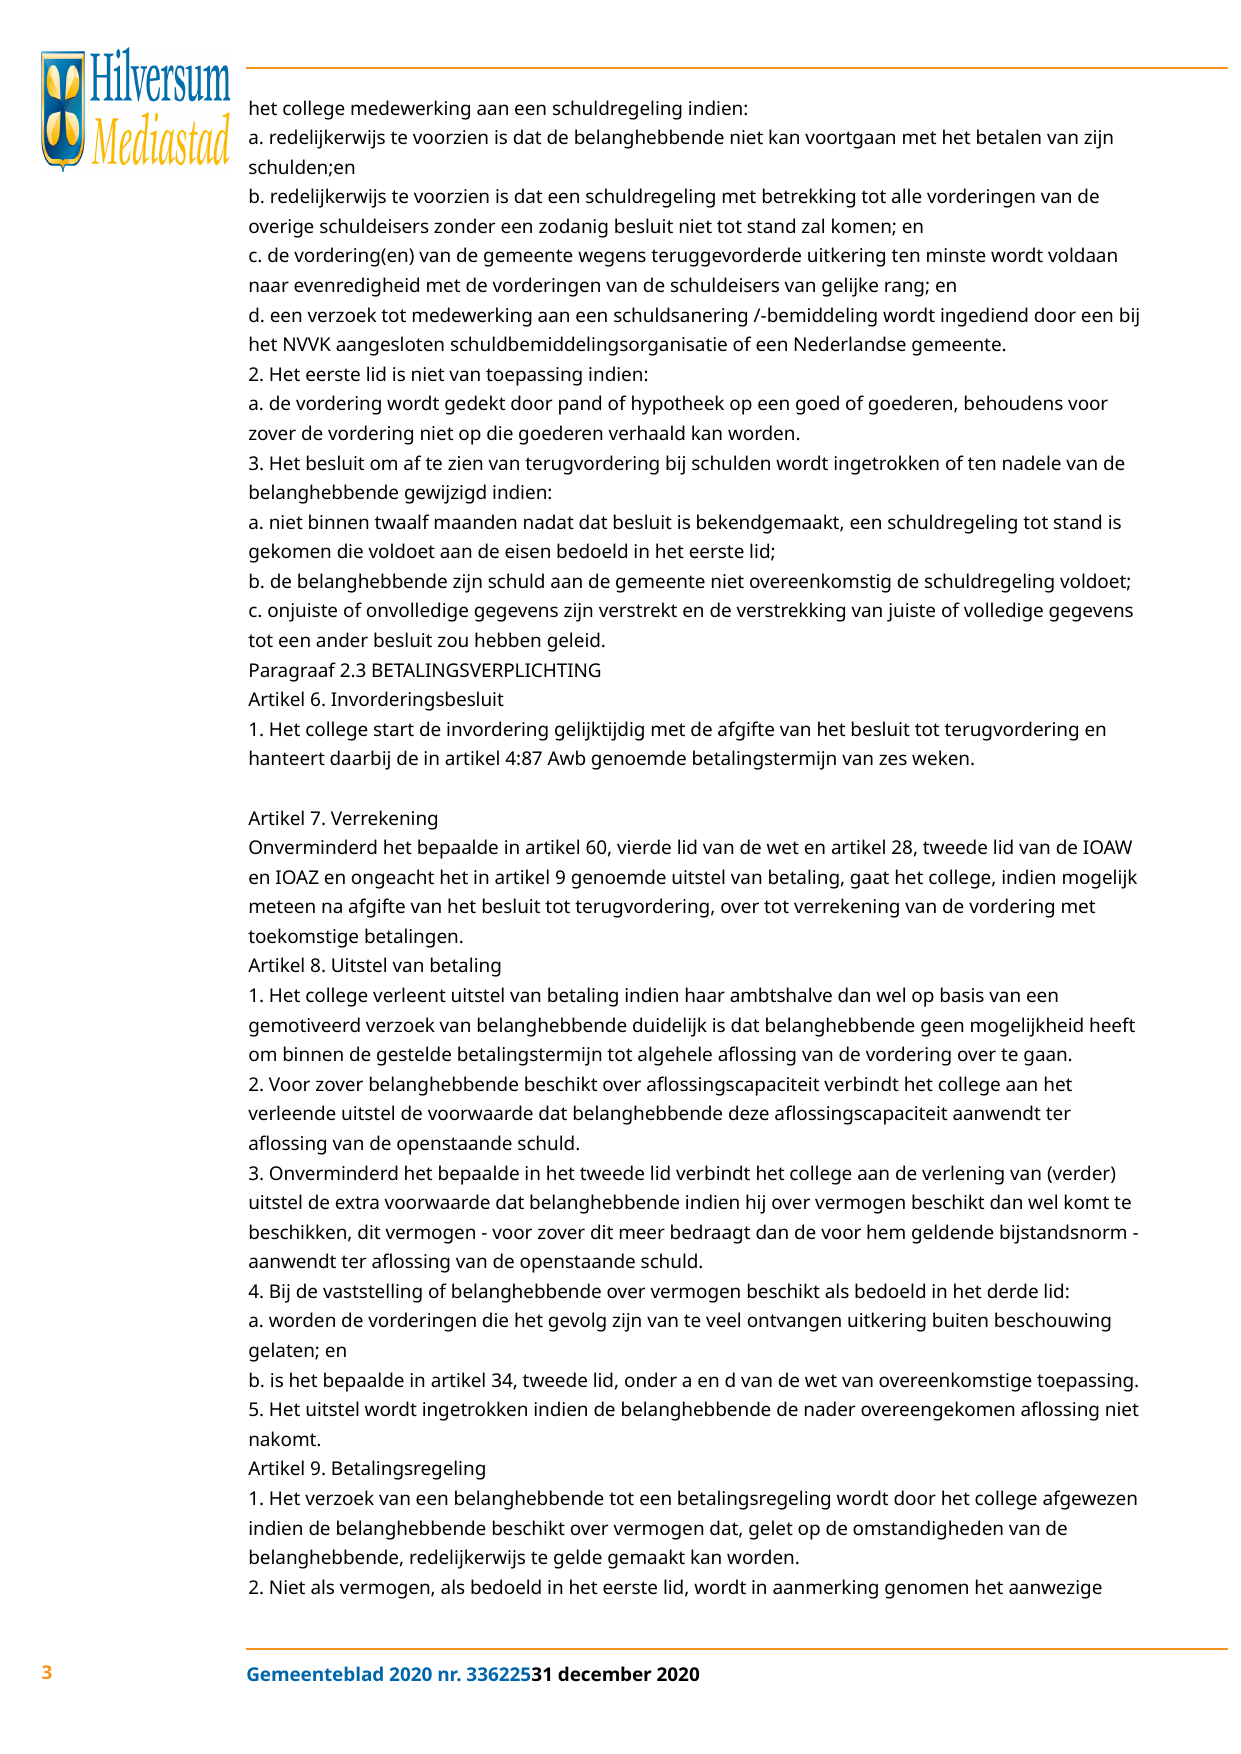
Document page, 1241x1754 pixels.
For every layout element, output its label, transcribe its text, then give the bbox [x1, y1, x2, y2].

text c. onjuiste of onvolledige gegevens zijn verstrekt en de verstrekking van juiste of volledige gegevens tot een ander besluit zou hebben geleid. [248, 598, 1152, 653]
text b. is het bepaalde in artikel 34, tweede lid, onder a en d van de wet van overeenkomstige toepassing. [248, 1367, 1152, 1393]
text 1. Het verzoek van een belanghebbende tot een betalingsregeling wordt door het college afgewezen indien de belanghebbende beschikt over vermogen dat, gelet op de omstandigheden van de belanghebbende, redelijkerwijs te gelde gemaakt kan worden. [248, 1485, 1152, 1570]
picture [41, 47, 231, 172]
text 3. Het besluit om af te zien van terugvordering bij schulden wordt ingetrokken of ten nadele van de belanghebbende gewijzigd indien: [248, 450, 1152, 505]
text het college medewerking aan een schuldregeling indien: [248, 95, 1152, 121]
text a. niet binnen twaalf maanden nadat dat besluit is bekendgemaakt, een schuldregeling tot stand is gekomen die voldoet aan de eisen bedoeld in het eerste lid; [248, 509, 1152, 564]
text 4. Bij de vaststelling of belanghebbende over vermogen beschikt als bedoeld in het derde lid: [248, 1278, 1152, 1304]
text 2. Voor zover belanghebbende beschikt over aflossingscapaciteit verbindt het college aan het verleende uitstel de voorwaarde dat belanghebbende deze aflossingscapaciteit aanwendt ter aflossing van de openstaande schuld. [248, 1071, 1152, 1156]
text 2. Het eerste lid is niet van toepassing indien: [248, 361, 1152, 387]
text d. een verzoek tot medewerking aan een schuldsanering /-bemiddeling wordt ingediend door een bij het NVVK aangesloten schuldbemiddelingsorganisatie of een Nederlandse gemeente. [248, 302, 1152, 357]
text 3. Onverminderd het bepaalde in het tweede lid verbindt het college aan de verlening van (verder) uitstel de extra voorwaarde dat belanghebbende indien hij over vermogen beschikt dan wel komt te beschikken, dit vermogen - voor zover dit meer bedraagt dan de voor hem geldende bijstandsnorm - aanwendt ter aflossing van de openstaande schuld. [248, 1160, 1152, 1274]
text a. redelijkerwijs te voorzien is dat de belanghebbende niet kan voortgaan met het betalen van zijn schulden;en [248, 124, 1152, 180]
text b. de belanghebbende zijn schuld aan de gemeente niet overeenkomstig de schuldregeling voldoet; [248, 568, 1152, 594]
text b. redelijkerwijs te voorzien is dat een schuldregeling met betrekking tot alle vorderingen van de overige schuldeisers zonder een zodanig besluit niet tot stand zal komen; en [248, 183, 1152, 239]
text c. de vordering(en) van de gemeente wegens teruggevorderde uitkering ten minste wordt voldaan naar evenredigheid met de vorderingen van de schuldeisers van gelijke rang; en [248, 243, 1152, 298]
text Artikel 7. Verrekening [248, 805, 1152, 831]
text 2. Niet als vermogen, als bedoeld in het eerste lid, wordt in aanmerking genomen het aanwezige [248, 1574, 1152, 1600]
text a. de vordering wordt gedekt door pand of hypotheek op een goed of goederen, behoudens voor zover de vordering niet op die goederen verhaald kan worden. [248, 391, 1152, 446]
text Onverminderd het bepaalde in artikel 60, vierde lid van de wet en artikel 28, tweede lid van de IOAW en IOAZ en ongeacht het in artikel 9 genoemde uitstel van betaling, gaat het college, indien mogelijk meteen na afgifte van het besluit tot terugvordering, over tot verrekening van de vordering met toekomstige betalingen. [248, 834, 1152, 949]
text 1. Het college verleent uitstel van betaling indien haar ambtshalve dan wel op basis van een gemotiveerd verzoek van belanghebbende duidelijk is dat belanghebbende geen mogelijkheid heeft om binnen de gestelde betalingstermijn tot algehele aflossing van de vordering over te gaan. [248, 982, 1152, 1067]
text Artikel 6. Invorderingsbesluit [248, 686, 1152, 712]
text Artikel 9. Betalingsregeling [248, 1456, 1152, 1481]
text Artikel 8. Uitstel van betaling [248, 953, 1152, 978]
text Paragraaf 2.3 BETALINGSVERPLICHTING [248, 657, 1152, 683]
text 5. Het uitstel wordt ingetrokken indien de belanghebbende de nader overeengekomen aflossing niet nakomt. [248, 1396, 1152, 1452]
text 1. Het college start de invordering gelijktijdig met de afgifte van het besluit tot terugvordering en hanteert daarbij de in artikel 4:87 Awb genoemde betalingstermijn van zes weken. [248, 716, 1152, 771]
text a. worden de vorderingen die het gevolg zijn van te veel ontvangen uitkering buiten beschouwing gelaten; en [248, 1308, 1152, 1363]
